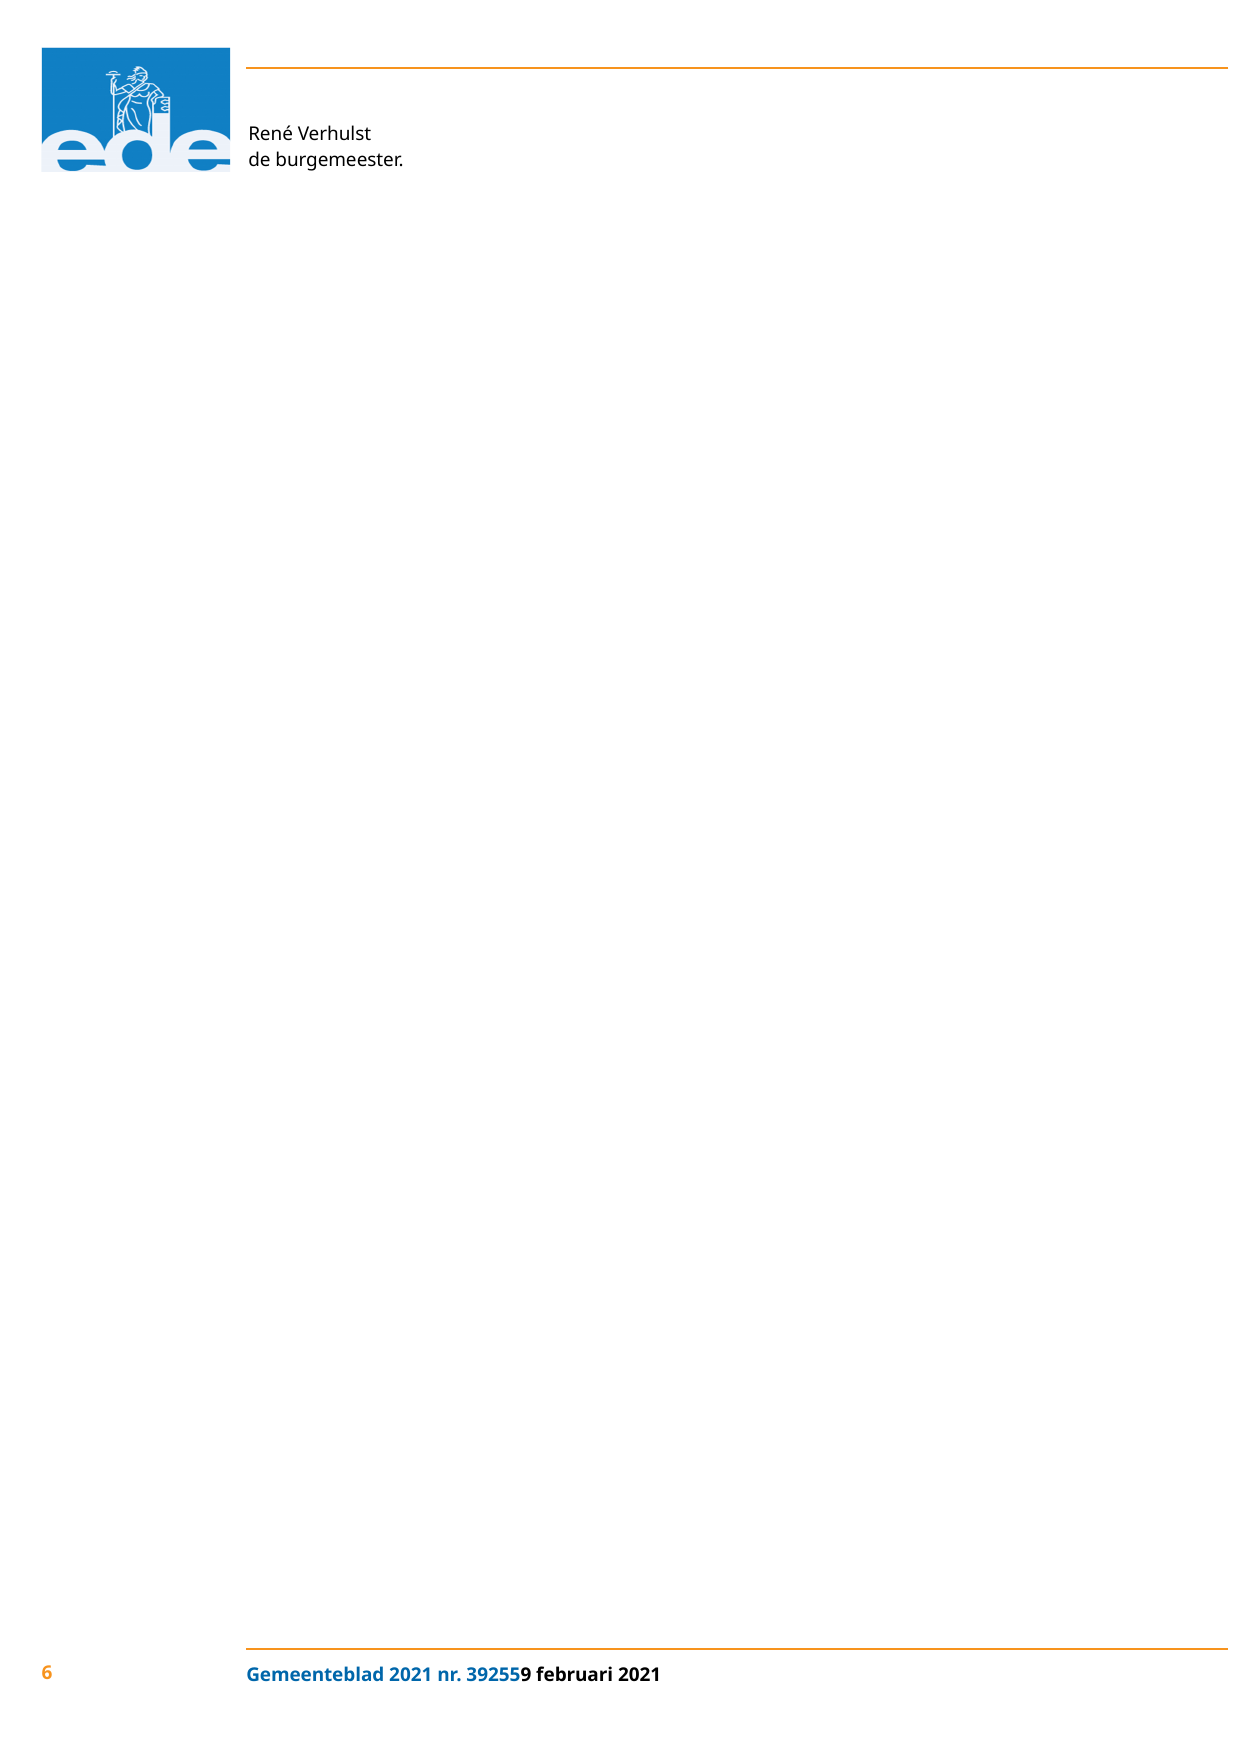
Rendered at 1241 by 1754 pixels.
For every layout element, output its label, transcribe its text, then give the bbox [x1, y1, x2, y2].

text de burgemeester. [248, 146, 1152, 172]
picture [41, 47, 231, 172]
text René Verhulst [248, 121, 1152, 146]
